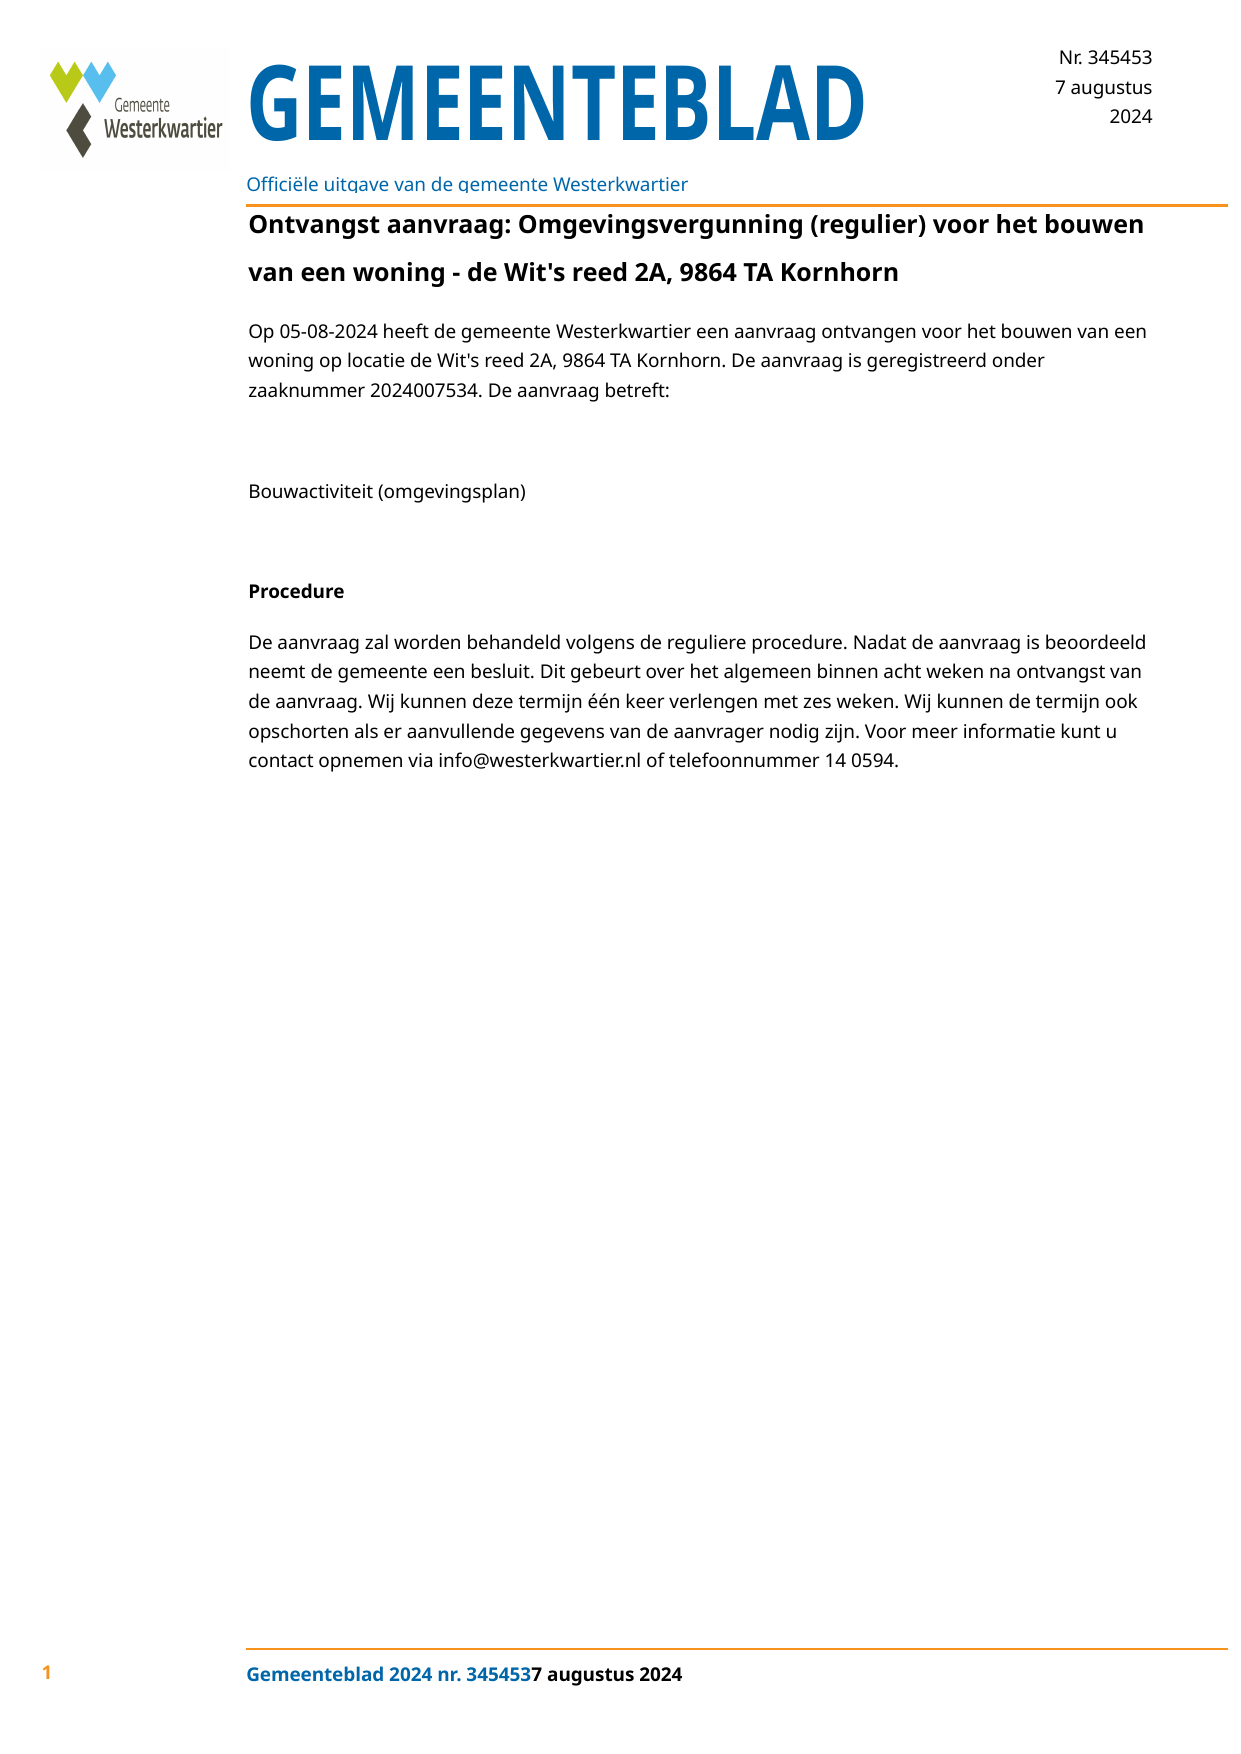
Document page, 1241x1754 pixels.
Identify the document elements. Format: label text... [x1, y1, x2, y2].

text Op 05-08-2024 heeft de gemeente Westerkwartier een aanvraag ontvangen voor het bouwen van een woning op locatie de Wit's reed 2A, 9864 TA Kornhorn. De aanvraag is geregistreerd onder zaaknummer 2024007534. De aanvraag betreft: [248, 318, 1152, 403]
text Ontvangst aanvraag: Omgevingsvergunning (regulier) voor het bouwen van een woning - de Wit's reed 2A, 9864 TA Kornhorn [248, 207, 1152, 288]
text De aanvraag zal worden behandeld volgens de reguliere procedure. Nadat de aanvraag is beoordeeld neemt de gemeente een besluit. Dit gebeurt over het algemeen binnen acht weken na ontvangst van de aanvraag. Wij kunnen deze termijn één keer verlengen met zes weken. Wij kunnen de termijn ook opschorten als er aanvullende gegevens van de aanvrager nodig zijn. Voor meer informatie kunt u contact opnemen via info@westerkwartier.nl of telefoonnummer 14 0594. [248, 629, 1152, 773]
picture [41, 47, 231, 172]
text Bouwactiviteit (omgevingsplan) [248, 478, 1152, 504]
text Procedure [248, 579, 1152, 604]
